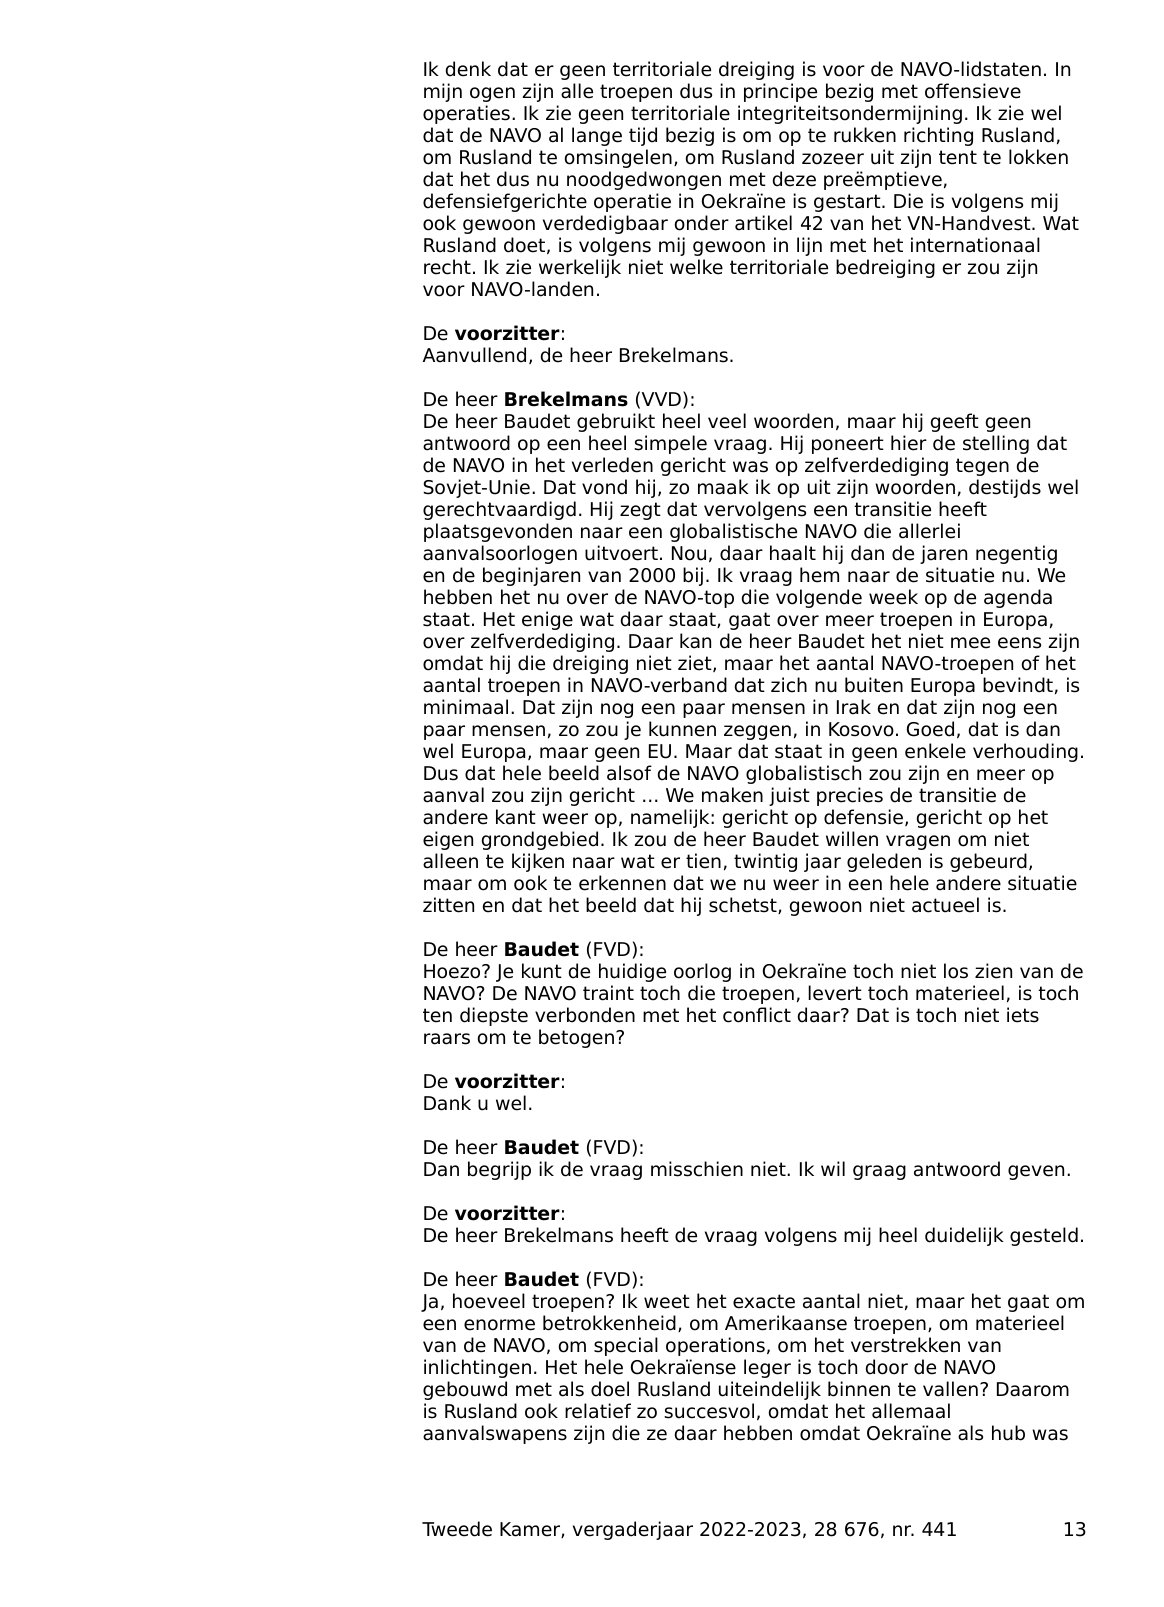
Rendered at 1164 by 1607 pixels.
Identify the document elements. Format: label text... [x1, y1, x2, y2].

text Dan begrijp ik de vraag misschien niet. Ik wil graag antwoord geven. [422, 1159, 1087, 1181]
text De heer Baudet gebruikt heel veel woorden, maar hij geeft geen antwoord op een heel simpele vraag. Hij poneert hier de stelling dat de NAVO in het verleden gericht was op zelfverdediging tegen de Sovjet-Unie. Dat vond hij, zo maak ik op uit zijn woorden, destijds wel gerechtvaardigd. Hij zegt dat vervolgens een transitie heeft plaatsgevonden naar een globalistische NAVO die allerlei aanvalsoorlogen uitvoert. Nou, daar haalt hij dan de jaren negentig en de beginjaren van 2000 bij. Ik vraag hem naar de situatie nu. We hebben het nu over de NAVO-top die volgende week op de agenda staat. Het enige wat daar staat, gaat over meer troepen in Europa, over zelfverdediging. Daar kan de heer Baudet het niet mee eens zijn omdat hij die dreiging niet ziet, maar het aantal NAVO-troepen of het aantal troepen in NAVO-verband dat zich nu buiten Europa bevindt, is minimaal. Dat zijn nog een paar mensen in Irak en dat zijn nog een paar mensen, zo zou je kunnen zeggen, in Kosovo. Goed, dat is dan wel Europa, maar geen EU. Maar dat staat in geen enkele verhouding. Dus dat hele beeld alsof de NAVO globalistisch zou zijn en meer op aanval zou zijn gericht ... We maken juist precies de transitie de andere kant weer op, namelijk: gericht op defensie, gericht op het eigen grondgebied. Ik zou de heer Baudet willen vragen om niet alleen te kijken naar wat er tien, twintig jaar geleden is gebeurd, maar om ook te erkennen dat we nu weer in een hele andere situatie zitten en dat het beeld dat hij schetst, gewoon niet actueel is. [422, 411, 1087, 917]
text De heer Brekelmans heeft de vraag volgens mij heel duidelijk gesteld. [422, 1225, 1087, 1247]
text Aanvullend, de heer Brekelmans. [422, 345, 1087, 367]
text Ik denk dat er geen territoriale dreiging is voor de NAVO-lidstaten. In mijn ogen zijn alle troepen dus in principe bezig met offensieve operaties. Ik zie geen territoriale integriteitsondermijning. Ik zie wel dat de NAVO al lange tijd bezig is om op te rukken richting Rusland, om Rusland te omsingelen, om Rusland zozeer uit zijn tent te lokken dat het dus nu noodgedwongen met deze preëmptieve, defensiefgerichte operatie in Oekraïne is gestart. Die is volgens mij ook gewoon verdedigbaar onder artikel 42 van het VN-Handvest. Wat Rusland doet, is volgens mij gewoon in lijn met het internationaal recht. Ik zie werkelijk niet welke territoriale bedreiging er zou zijn voor NAVO-landen. [422, 59, 1087, 301]
text De heer Brekelmans (VVD): [422, 389, 1087, 411]
text De voorzitter: [422, 1071, 1087, 1093]
text Ja, hoeveel troepen? Ik weet het exacte aantal niet, maar het gaat om een enorme betrokkenheid, om Amerikaanse troepen, om materieel van de NAVO, om special operations, om het verstrekken van inlichtingen. Het hele Oekraïense leger is toch door de NAVO gebouwd met als doel Rusland uiteindelijk binnen te vallen? Daarom is Rusland ook relatief zo succesvol, omdat het allemaal aanvalswapens zijn die ze daar hebben omdat Oekraïne als hub was [422, 1291, 1087, 1445]
text De heer Baudet (FVD): [422, 1269, 1087, 1291]
text De voorzitter: [422, 1203, 1087, 1225]
text De heer Baudet (FVD): [422, 939, 1087, 961]
text Dank u wel. [422, 1093, 1087, 1115]
text Hoezo? Je kunt de huidige oorlog in Oekraïne toch niet los zien van de NAVO? De NAVO traint toch die troepen, levert toch materieel, is toch ten diepste verbonden met het conflict daar? Dat is toch niet iets raars om te betogen? [422, 961, 1087, 1049]
text De heer Baudet (FVD): [422, 1137, 1087, 1159]
text De voorzitter: [422, 323, 1087, 345]
